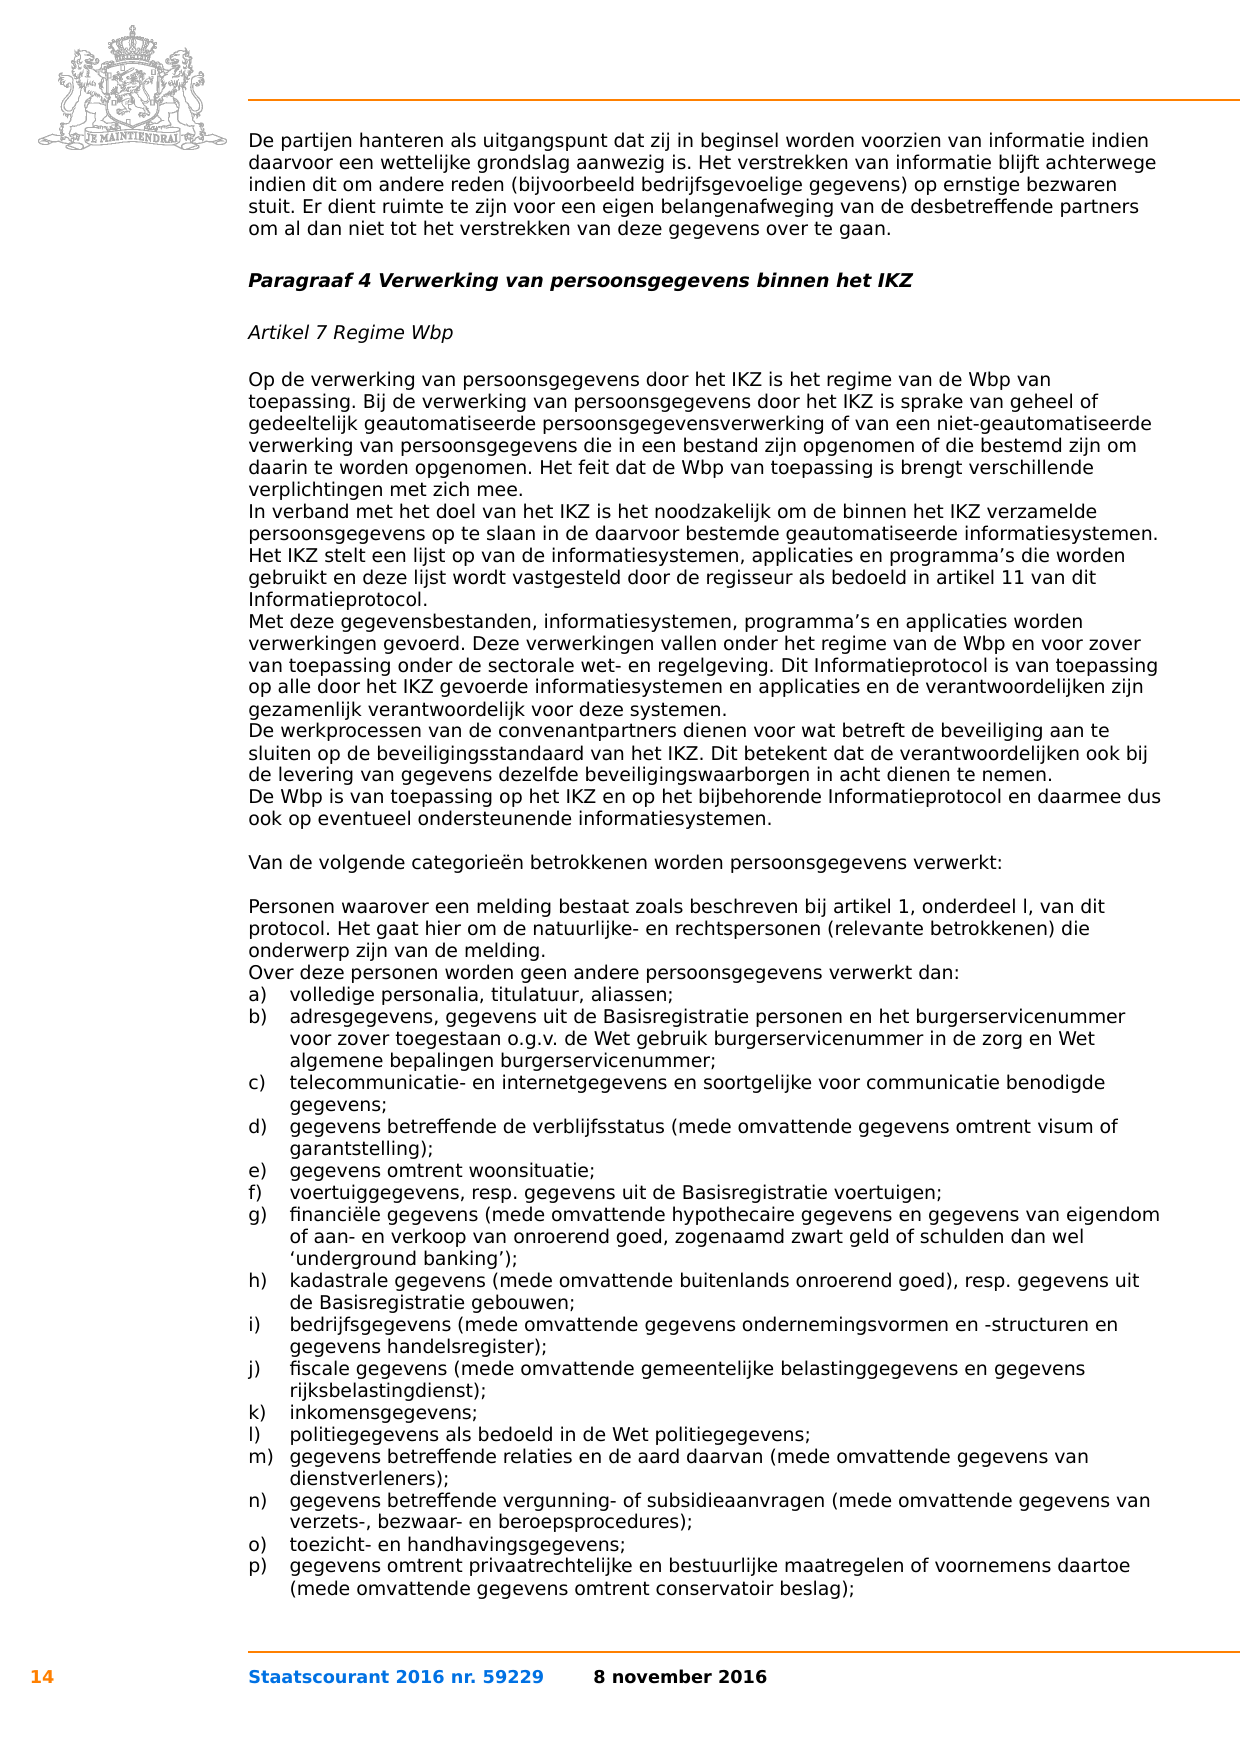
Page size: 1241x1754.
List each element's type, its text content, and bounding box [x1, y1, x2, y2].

text Met deze gegevensbestanden, informatiesystemen, programma’s en applicaties worden verwerkingen gevoerd. Deze verwerkingen vallen onder het regime van de Wbp en voor zover van toepassing onder de sectorale wet- en regelgeving. Dit Informatieprotocol is van toepassing op alle door het IKZ gevoerde informatiesystemen en applicaties en de verantwoordelijken zijn gezamenlijk verantwoordelijk voor deze systemen. [248, 611, 1163, 720]
text a) volledige personalia, titulatuur, aliassen; [248, 984, 1163, 1006]
text k) inkomensgegevens; [248, 1402, 1163, 1423]
subtitle Paragraaf 4 Verwerking van persoonsgegevens binnen het IKZ [248, 270, 1163, 292]
text j) fiscale gegevens (mede omvattende gemeentelijke belastinggegevens en gegevens rijksbelastingdienst); [248, 1358, 1163, 1402]
text b) adresgegevens, gegevens uit de Basisregistratie personen en het burgerservicenummer voor zover toegestaan o.g.v. de Wet gebruik burgerservicenummer in de zorg en Wet algemene bepalingen burgerservicenummer; [248, 1006, 1163, 1072]
text De Wbp is van toepassing op het IKZ en op het bijbehorende Informatieprotocol en daarmee dus ook op eventueel ondersteunende informatiesystemen. [248, 786, 1163, 830]
text m) gegevens betreffende relaties en de aard daarvan (mede omvattende gegevens van dienstverleners); [248, 1446, 1163, 1489]
text De partijen hanteren als uitgangspunt dat zij in beginsel worden voorzien van informatie indien daarvoor een wettelijke grondslag aanwezig is. Het verstrekken van informatie blijft achterwege indien dit om andere reden (bijvoorbeeld bedrijfsgevoelige gegevens) op ernstige bezwaren stuit. Er dient ruimte te zijn voor een eigen belangenafweging van de desbetreffende partners om al dan niet tot het verstrekken van deze gegevens over te gaan. [248, 130, 1163, 240]
text Van de volgende categorieën betrokkenen worden persoonsgegevens verwerkt: [248, 852, 1163, 874]
text e) gegevens omtrent woonsituatie; [248, 1160, 1163, 1182]
text De werkprocessen van de convenantpartners dienen voor wat betreft de beveiliging aan te sluiten op de beveiligingsstandaard van het IKZ. Dit betekent dat de verantwoordelijken ook bij de levering van gegevens dezelfde beveiligingswaarborgen in acht dienen te nemen. [248, 720, 1163, 786]
text i) bedrijfsgegevens (mede omvattende gegevens ondernemingsvormen en -structuren en gegevens handelsregister); [248, 1314, 1163, 1358]
text Over deze personen worden geen andere persoonsgegevens verwerkt dan: [248, 962, 1163, 984]
text p) gegevens omtrent privaatrechtelijke en bestuurlijke maatregelen of voornemens daartoe (mede omvattende gegevens omtrent conservatoir beslag); [248, 1555, 1163, 1599]
text h) kadastrale gegevens (mede omvattende buitenlands onroerend goed), resp. gegevens uit de Basisregistratie gebouwen; [248, 1270, 1163, 1314]
text f) voertuiggegevens, resp. gegevens uit de Basisregistratie voertuigen; [248, 1182, 1163, 1204]
text d) gegevens betreffende de verblijfsstatus (mede omvattende gegevens omtrent visum of garantstelling); [248, 1116, 1163, 1160]
text c) telecommunicatie- en internetgegevens en soortgelijke voor communicatie benodigde gegevens; [248, 1072, 1163, 1116]
subtitle Artikel 7 Regime Wbp [248, 322, 1163, 344]
text In verband met het doel van het IKZ is het noodzakelijk om de binnen het IKZ verzamelde persoonsgegevens op te slaan in de daarvoor bestemde geautomatiseerde informatiesystemen. Het IKZ stelt een lijst op van de informatiesystemen, applicaties en programma’s die worden gebruikt en deze lijst wordt vastgesteld door de regisseur als bedoeld in artikel 11 van dit Informatieprotocol. [248, 501, 1163, 611]
text n) gegevens betreffende vergunning- of subsidieaanvragen (mede omvattende gegevens van verzets-, bezwaar- en beroepsprocedures); [248, 1489, 1163, 1533]
text Personen waarover een melding bestaat zoals beschreven bij artikel 1, onderdeel l, van dit protocol. Het gaat hier om de natuurlijke- en rechtspersonen (relevante betrokkenen) die onderwerp zijn van de melding. [248, 896, 1163, 962]
text g) financiële gegevens (mede omvattende hypothecaire gegevens en gegevens van eigendom of aan- en verkoop van onroerend goed, zogenaamd zwart geld of schulden dan wel ‘underground banking’); [248, 1204, 1163, 1270]
text Op de verwerking van persoonsgegevens door het IKZ is het regime van de Wbp van toepassing. Bij de verwerking van persoonsgegevens door het IKZ is sprake van geheel of gedeeltelijk geautomatiseerde persoonsgegevensverwerking of van een niet-geautomatiseerde verwerking van persoonsgegevens die in een bestand zijn opgenomen of die bestemd zijn om daarin te worden opgenomen. Het feit dat de Wbp van toepassing is brengt verschillende verplichtingen met zich mee. [248, 369, 1163, 501]
text l) politiegegevens als bedoeld in de Wet politiegegevens; [248, 1423, 1163, 1446]
text o) toezicht- en handhavingsgegevens; [248, 1533, 1163, 1555]
picture [38, 25, 227, 150]
